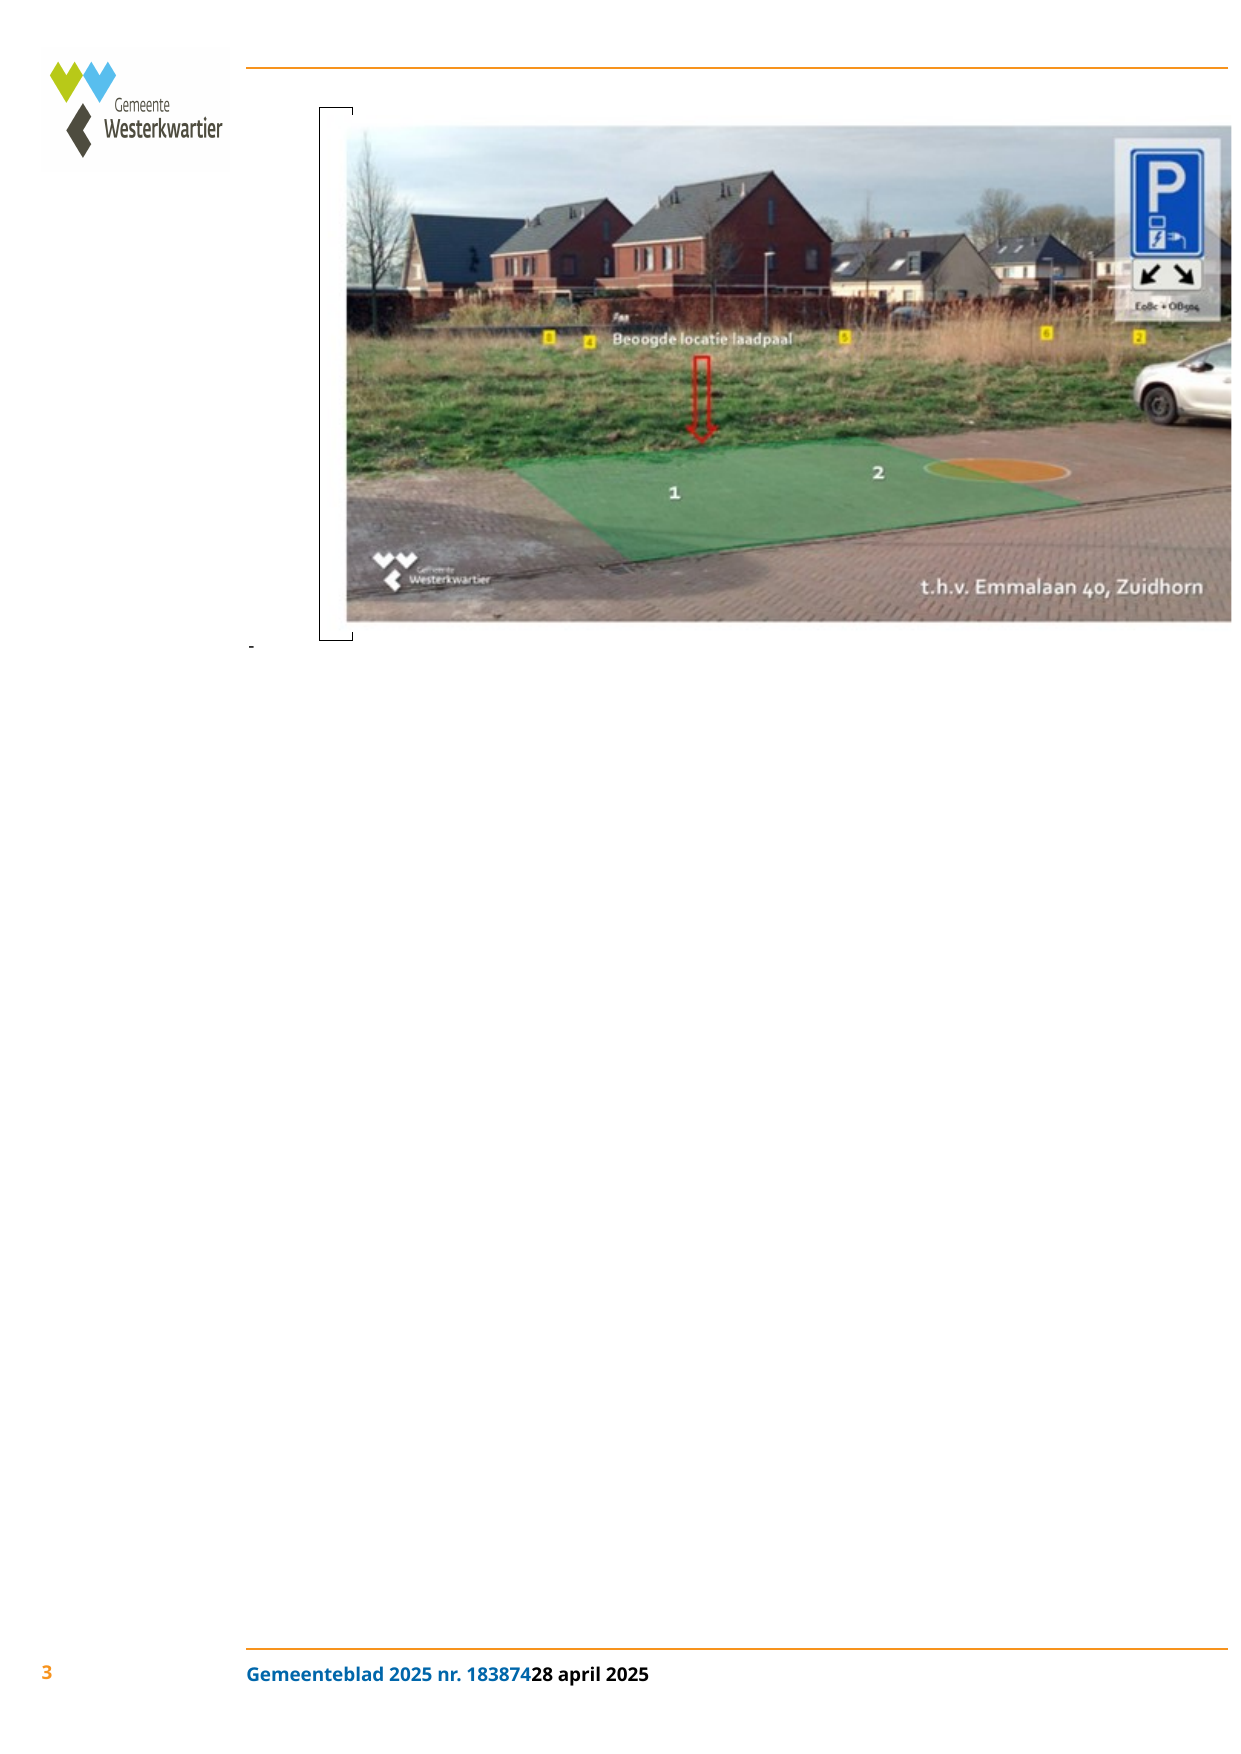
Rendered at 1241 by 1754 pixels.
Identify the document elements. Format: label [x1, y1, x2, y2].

picture [327, 115, 1232, 632]
picture [41, 47, 231, 172]
